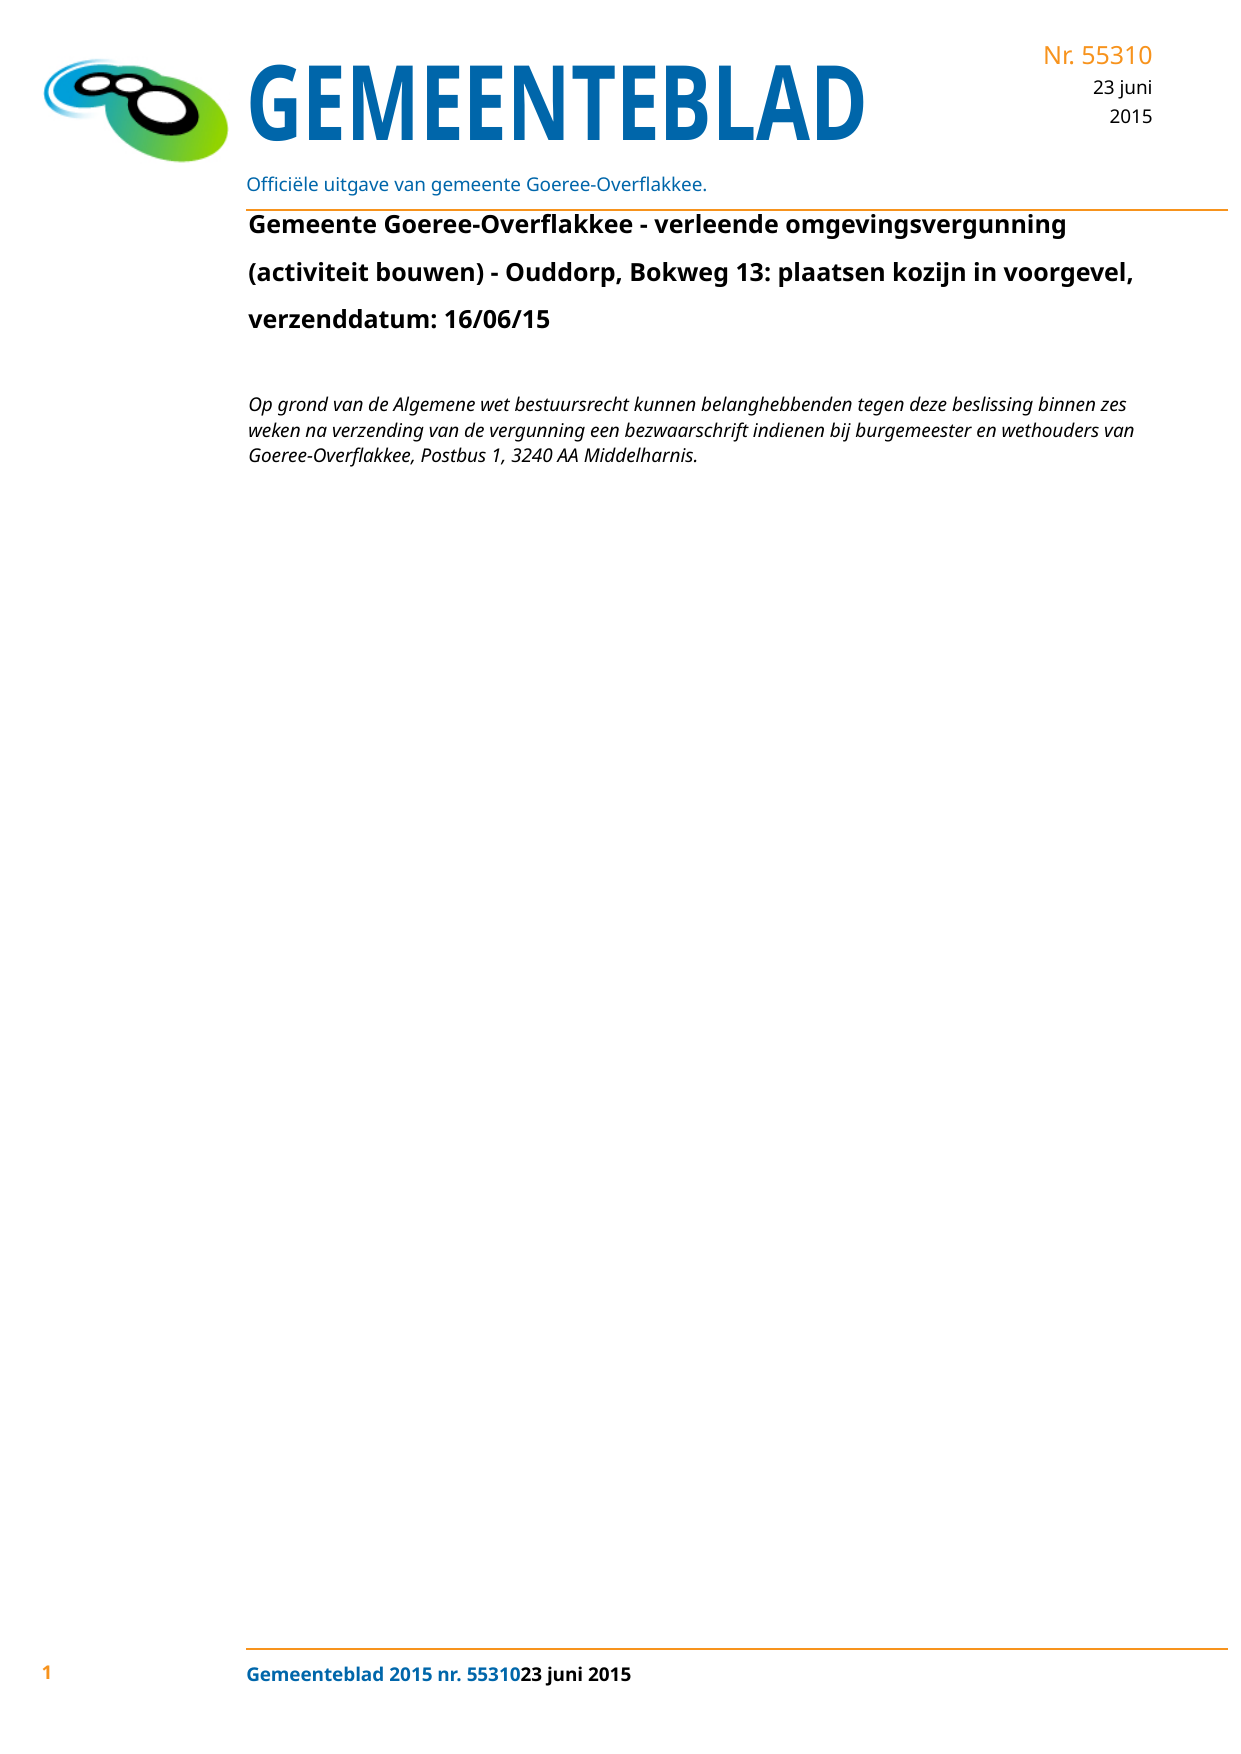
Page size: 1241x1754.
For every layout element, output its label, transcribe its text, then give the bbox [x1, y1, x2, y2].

text Gemeente Goeree-Overflakkee - verleende omgevingsvergunning (activiteit bouwen) - Ouddorp, Bokweg 13: plaatsen kozijn in voorgevel, verzenddatum: 16/06/15 [248, 211, 1152, 336]
text Op grond van de Algemene wet bestuursrecht kunnen belanghebbenden tegen deze beslissing binnen zes weken na verzending van de vergunning een bezwaarschrift indienen bij burgemeester en wethouders van Goeree-Overflakkee, Postbus 1, 3240 AA Middelharnis. [248, 391, 1152, 468]
picture [41, 47, 231, 172]
